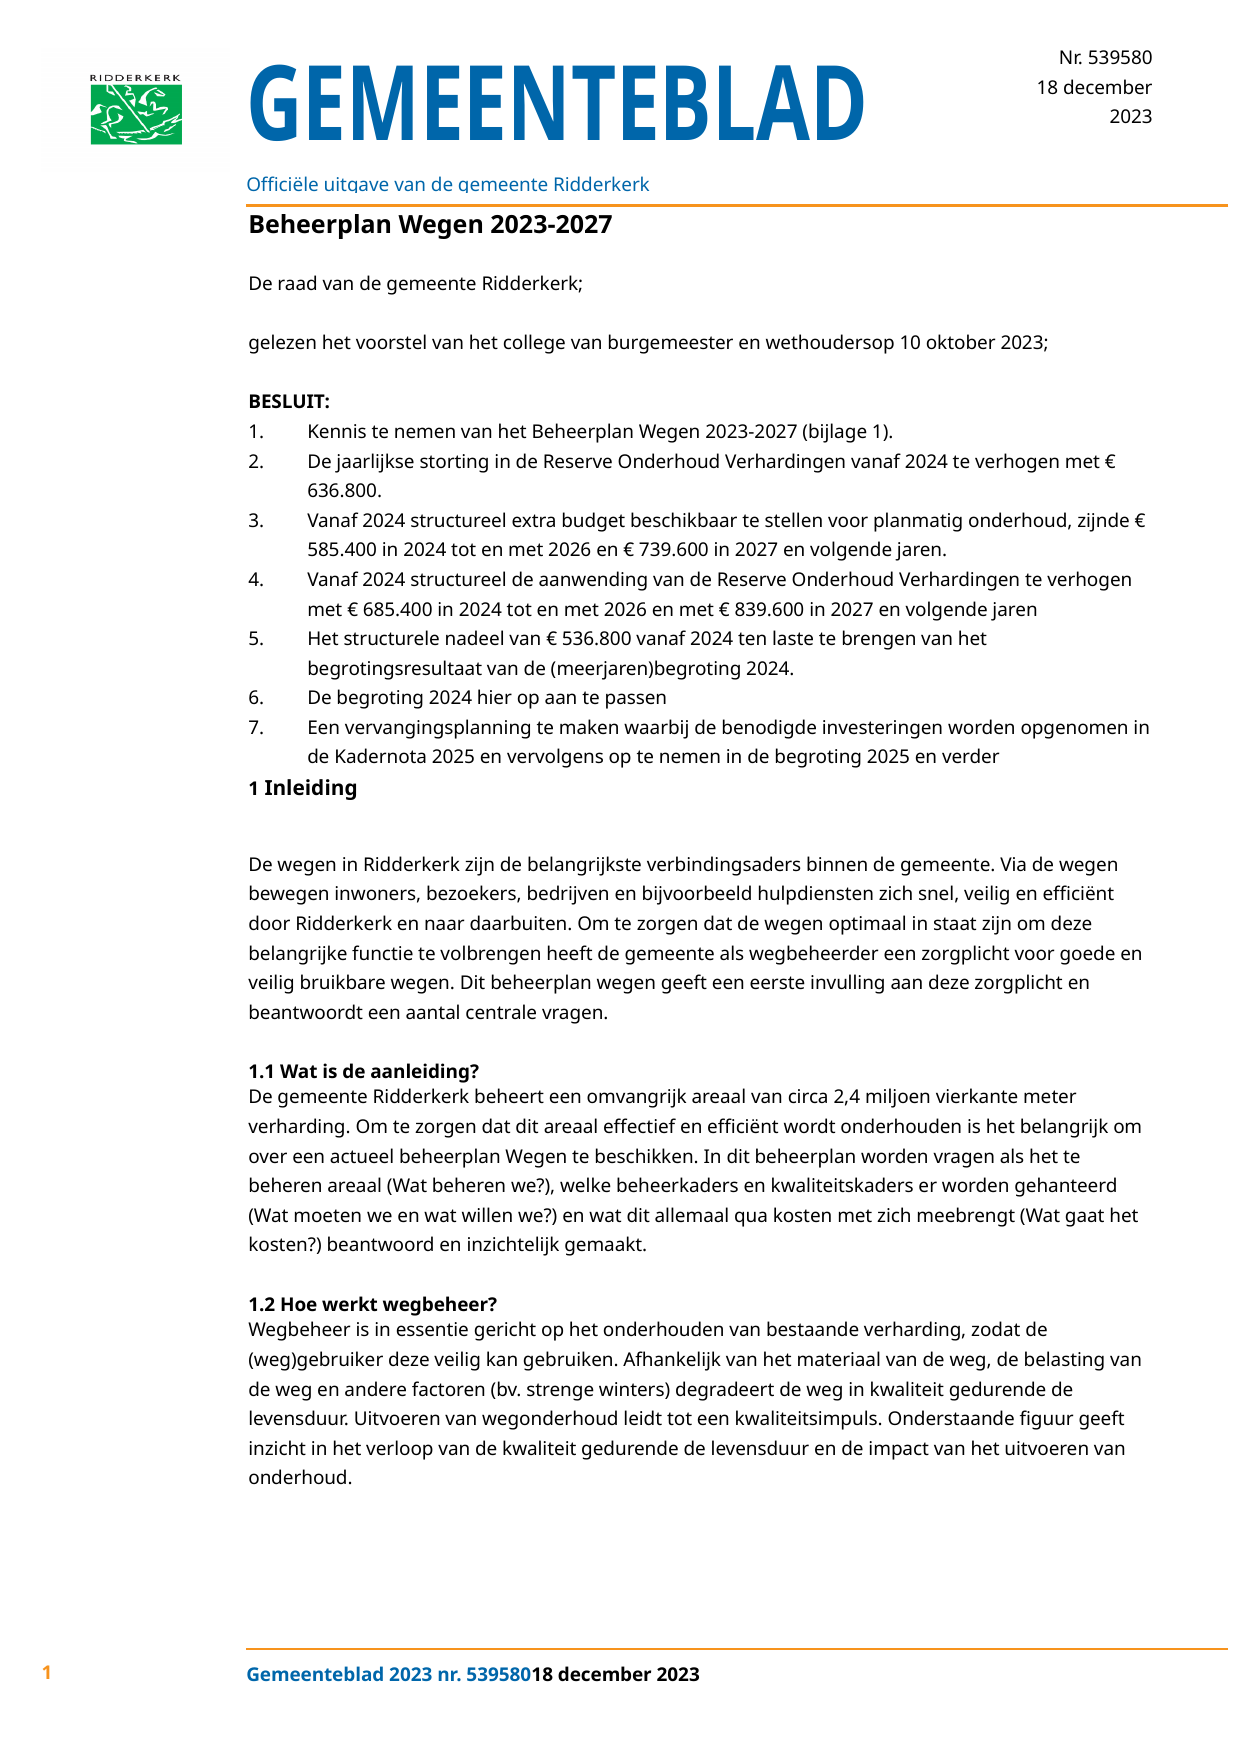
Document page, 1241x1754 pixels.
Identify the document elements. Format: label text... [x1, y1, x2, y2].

text De raad van de gemeente Ridderkerk; [248, 270, 1152, 296]
list Het structurele nadeel van € 536.800 vanaf 2024 ten laste te brengen van het begrotingsresultaat van de (meerjaren)begroting 2024. [248, 625, 1152, 681]
list De jaarlijkse storting in de Reserve Onderhoud Verhardingen vanaf 2024 te verhogen met € 636.800. [248, 448, 1152, 503]
list Een vervangingsplanning te maken waarbij de benodigde investeringen worden opgenomen in de Kadernota 2025 en vervolgens op te nemen in de begroting 2025 en verder [248, 714, 1152, 769]
text 1.2 Hoe werkt wegbeheer? [248, 1291, 1152, 1317]
text Wegbeheer is in essentie gericht op het onderhouden van bestaande verharding, zodat de (weg)gebruiker deze veilig kan gebruiken. Afhankelijk van het materiaal van de weg, de belasting van de weg en andere factoren (bv. strenge winters) degradeert de weg in kwaliteit gedurende de levensduur. Uitvoeren van wegonderhoud leidt tot een kwaliteitsimpuls. Onderstaande figuur geeft inzicht in het verloop van de kwaliteit gedurende de levensduur en de impact van het uitvoeren van onderhoud. [248, 1317, 1152, 1490]
text Beheerplan Wegen 2023-2027 [248, 207, 1152, 241]
list Kennis te nemen van het Beheerplan Wegen 2023-2027 (bijlage 1). [248, 418, 1152, 444]
list Vanaf 2024 structureel de aanwending van de Reserve Onderhoud Verhardingen te verhogen met € 685.400 in 2024 tot en met 2026 en met € 839.600 in 2027 en volgende jaren [248, 566, 1152, 621]
picture [41, 47, 231, 172]
text De gemeente Ridderkerk beheert een omvangrijk areaal van circa 2,4 miljoen vierkante meter verharding. Om te zorgen dat dit areaal effectief en efficiënt wordt onderhouden is het belangrijk om over een actueel beheerplan Wegen te beschikken. In dit beheerplan worden vragen als het te beheren areaal (Wat beheren we?), welke beheerkaders en kwaliteitskaders er worden gehanteerd (Wat moeten we en wat willen we?) en wat dit allemaal qua kosten met zich meebrengt (Wat gaat het kosten?) beantwoord en inzichtelijk gemaakt. [248, 1084, 1152, 1257]
text De wegen in Ridderkerk zijn de belangrijkste verbindingsaders binnen de gemeente. Via de wegen bewegen inwoners, bezoekers, bedrijven en bijvoorbeeld hulpdiensten zich snel, veilig en efficiënt door Ridderkerk en naar daarbuiten. Om te zorgen dat de wegen optimaal in staat zijn om deze belangrijke functie te volbrengen heeft de gemeente als wegbeheerder een zorgplicht voor goede en veilig bruikbare wegen. Dit beheerplan wegen geeft een eerste invulling aan deze zorgplicht en beantwoordt een aantal centrale vragen. [248, 851, 1152, 1024]
text BESLUIT: [248, 389, 1152, 414]
list De begroting 2024 hier op aan te passen [248, 684, 1152, 710]
list Vanaf 2024 structureel extra budget beschikbaar te stellen voor planmatig onderhoud, zijnde € 585.400 in 2024 tot en met 2026 en € 739.600 in 2027 en volgende jaren. [248, 507, 1152, 562]
text 1.1 Wat is de aanleiding? [248, 1058, 1152, 1084]
text 1 Inleiding [248, 773, 1152, 802]
text gelezen het voorstel van het college van burgemeester en wethoudersop 10 oktober 2023; [248, 329, 1152, 355]
